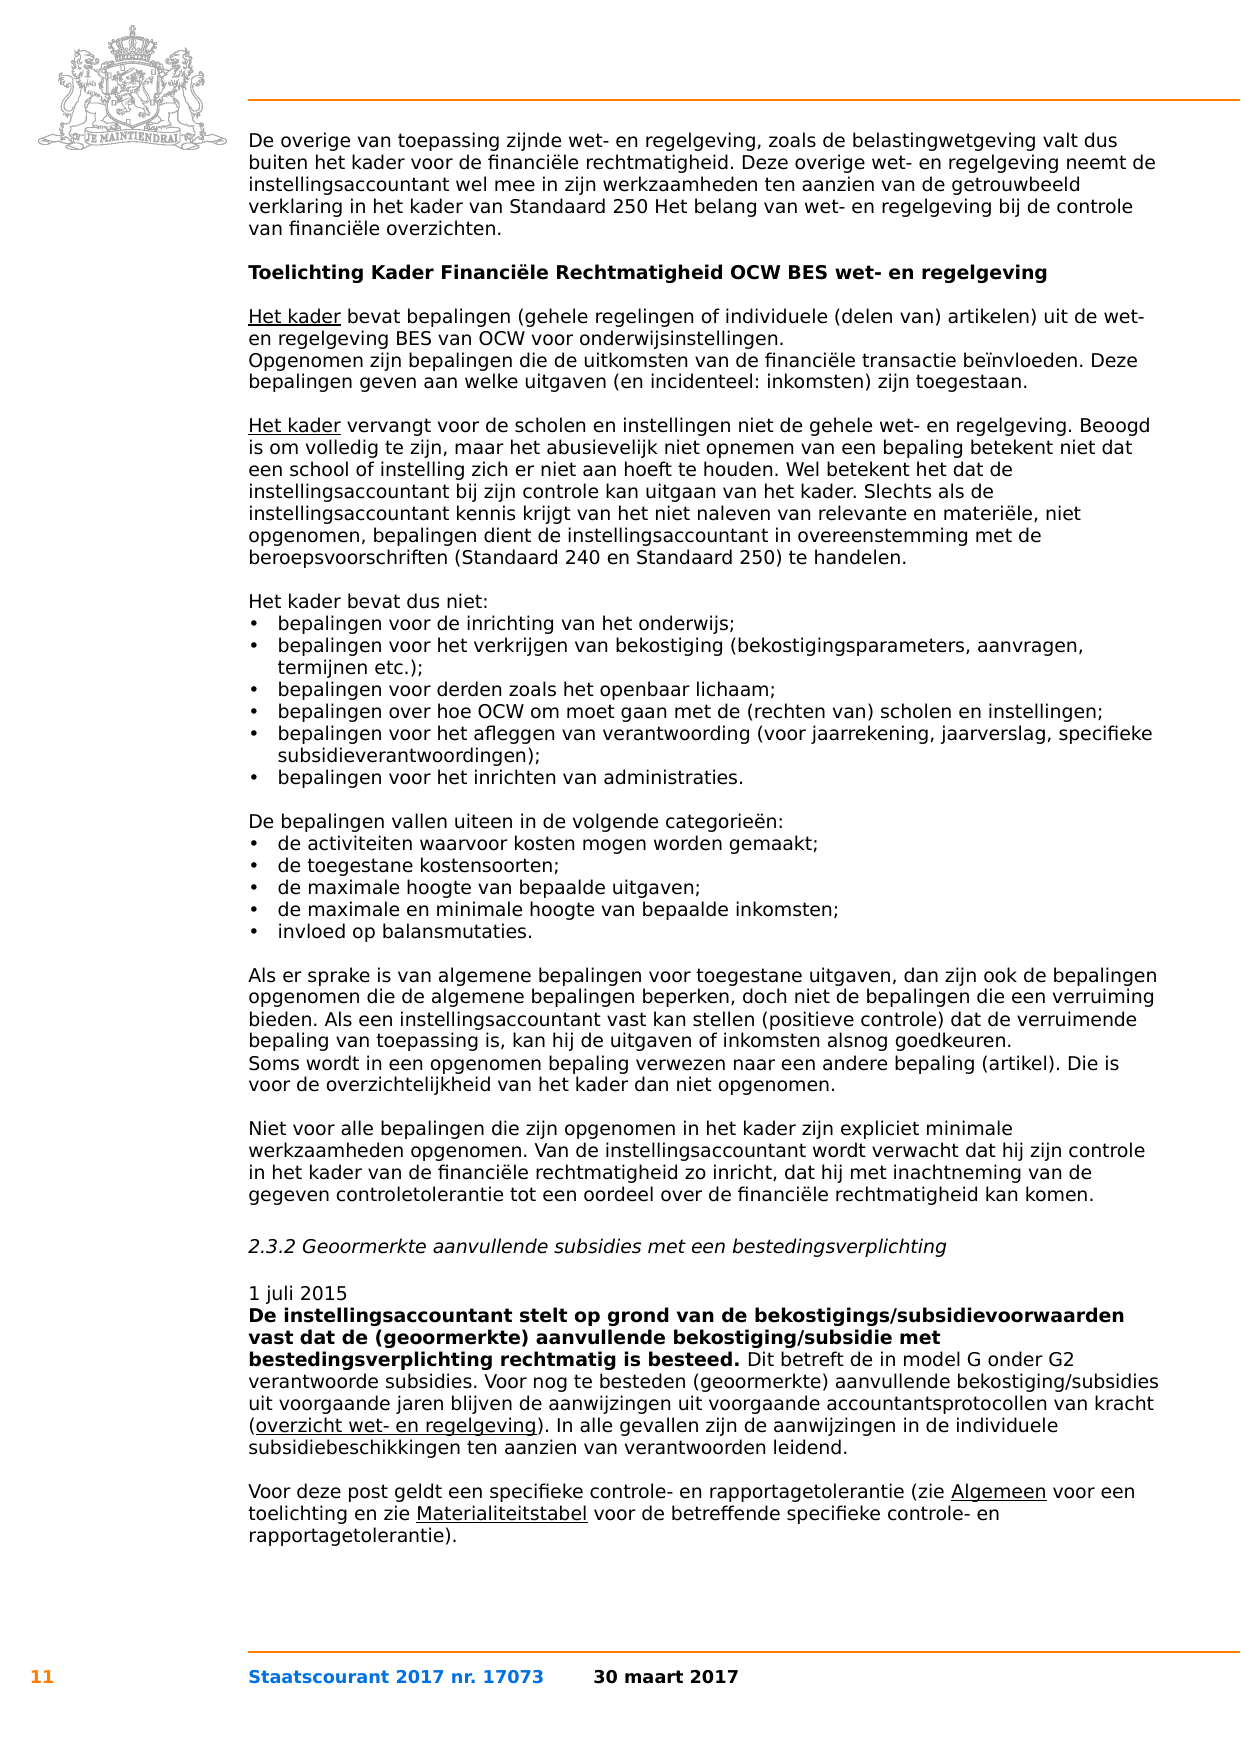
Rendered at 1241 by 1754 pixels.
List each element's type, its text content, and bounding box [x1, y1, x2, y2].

text De overige van toepassing zijnde wet- en regelgeving, zoals de belastingwetgeving valt dus buiten het kader voor de financiële rechtmatigheid. Deze overige wet- en regelgeving neemt de instellingsaccountant wel mee in zijn werkzaamheden ten aanzien van de getrouwbeeld verklaring in het kader van Standaard 250 Het belang van wet- en regelgeving bij de controle van financiële overzichten. [248, 130, 1163, 240]
text • de maximale hoogte van bepaalde uitgaven; [248, 877, 1163, 899]
text Het kader vervangt voor de scholen en instellingen niet de gehele wet- en regelgeving. Beoogd is om volledig te zijn, maar het abusievelijk niet opnemen van een bepaling betekent niet dat een school of instelling zich er niet aan hoeft te houden. Wel betekent het dat de instellingsaccountant bij zijn controle kan uitgaan van het kader. Slechts als de instellingsaccountant kennis krijgt van het niet naleven van relevante en materiële, niet opgenomen, bepalingen dient de instellingsaccountant in overeenstemming met de beroepsvoorschriften (Standaard 240 en Standaard 250) te handelen. [248, 415, 1163, 569]
text • de activiteiten waarvoor kosten mogen worden gemaakt; [248, 833, 1163, 855]
text • bepalingen over hoe OCW om moet gaan met de (rechten van) scholen en instellingen; [248, 701, 1163, 723]
text Soms wordt in een opgenomen bepaling verwezen naar een andere bepaling (artikel). Die is voor de overzichtelijkheid van het kader dan niet opgenomen. [248, 1052, 1163, 1096]
text Voor deze post geldt een specifieke controle- en rapportagetolerantie (zie Algemeen voor een toelichting en zie Materialiteitstabel voor de betreffende specifieke controle- en rapportagetolerantie). [248, 1481, 1163, 1547]
text Niet voor alle bepalingen die zijn opgenomen in het kader zijn expliciet minimale werkzaamheden opgenomen. Van de instellingsaccountant wordt verwacht dat hij zijn controle in het kader van de financiële rechtmatigheid zo inricht, dat hij met inachtneming van de gegeven controletolerantie tot een oordeel over de financiële rechtmatigheid kan komen. [248, 1118, 1163, 1206]
text Het kader bevat bepalingen (gehele regelingen of individuele (delen van) artikelen) uit de wet- en regelgeving BES van OCW voor onderwijsinstellingen. [248, 306, 1163, 349]
text De instellingsaccountant stelt op grond van de bekostigings/subsidievoorwaarden vast dat de (geoormerkte) aanvullende bekostiging/subsidie met bestedingsverplichting rechtmatig is besteed. Dit betreft de in model G onder G2 verantwoorde subsidies. Voor nog te besteden (geoormerkte) aanvullende bekostiging/subsidies uit voorgaande jaren blijven de aanwijzingen uit voorgaande accountantsprotocollen van kracht (overzicht wet- en regelgeving). In alle gevallen zijn de aanwijzingen in de individuele subsidiebeschikkingen ten aanzien van verantwoorden leidend. [248, 1305, 1163, 1459]
text • bepalingen voor de inrichting van het onderwijs; [248, 613, 1163, 635]
text • bepalingen voor het inrichten van administraties. [248, 767, 1163, 789]
text 1 juli 2015 [248, 1283, 1163, 1305]
text Het kader bevat dus niet: [248, 591, 1163, 613]
picture [38, 25, 227, 150]
text • invloed op balansmutaties. [248, 921, 1163, 943]
text De bepalingen vallen uiteen in de volgende categorieën: [248, 811, 1163, 833]
text • de toegestane kostensoorten; [248, 855, 1163, 877]
subtitle Toelichting Kader Financiële Rechtmatigheid OCW BES wet- en regelgeving [248, 262, 1163, 284]
subtitle 2.3.2 Geoormerkte aanvullende subsidies met een bestedingsverplichting [248, 1236, 1163, 1258]
text Als er sprake is van algemene bepalingen voor toegestane uitgaven, dan zijn ook de bepalingen opgenomen die de algemene bepalingen beperken, doch niet de bepalingen die een verruiming bieden. Als een instellingsaccountant vast kan stellen (positieve controle) dat de verruimende bepaling van toepassing is, kan hij de uitgaven of inkomsten alsnog goedkeuren. [248, 964, 1163, 1052]
text • bepalingen voor het afleggen van verantwoording (voor jaarrekening, jaarverslag, specifieke subsidieverantwoordingen); [248, 723, 1163, 767]
text • bepalingen voor het verkrijgen van bekostiging (bekostigingsparameters, aanvragen, termijnen etc.); [248, 635, 1163, 679]
text Opgenomen zijn bepalingen die de uitkomsten van de financiële transactie beïnvloeden. Deze bepalingen geven aan welke uitgaven (en incidenteel: inkomsten) zijn toegestaan. [248, 349, 1163, 393]
text • de maximale en minimale hoogte van bepaalde inkomsten; [248, 899, 1163, 921]
text • bepalingen voor derden zoals het openbaar lichaam; [248, 679, 1163, 701]
